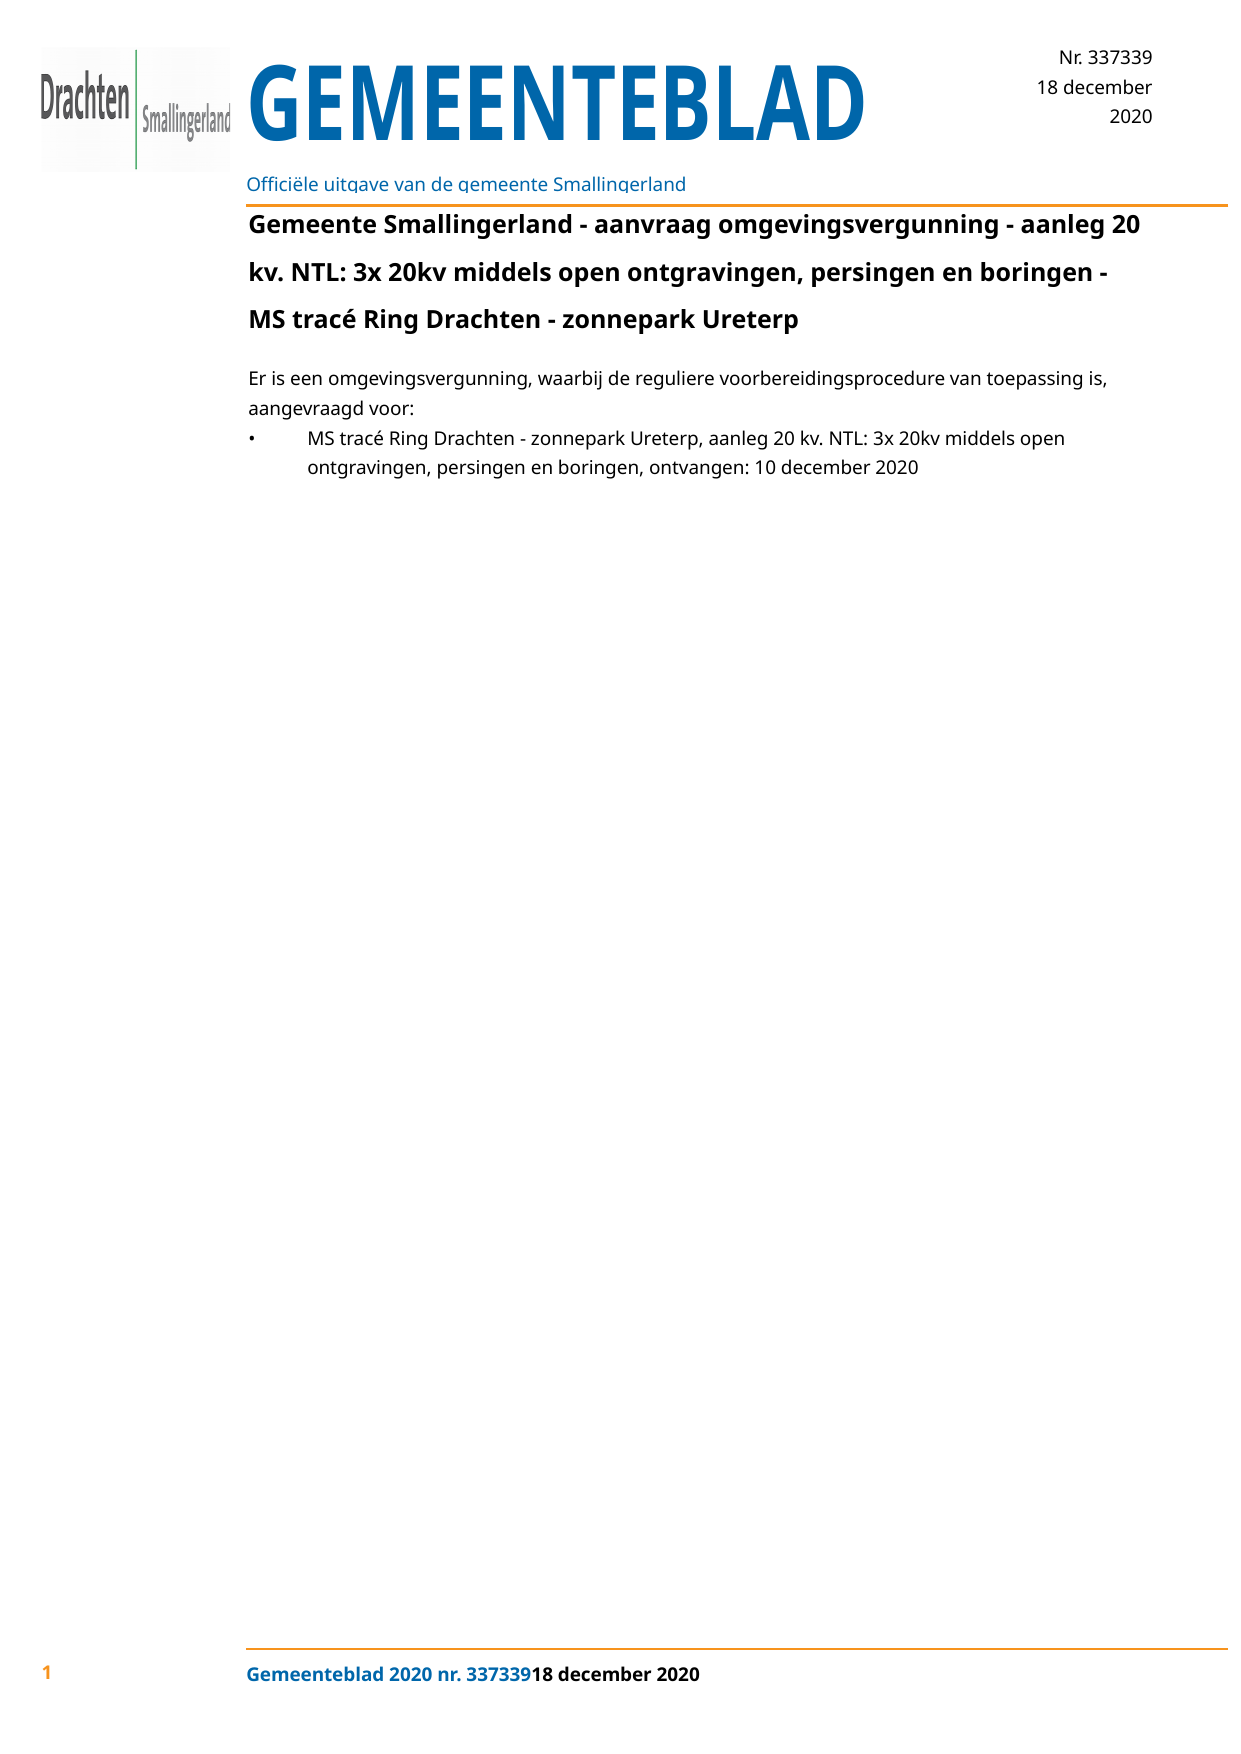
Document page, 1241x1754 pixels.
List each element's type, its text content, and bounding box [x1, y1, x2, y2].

picture [41, 47, 231, 172]
text Er is een omgevingsvergunning, waarbij de reguliere voorbereidingsprocedure van toepassing is, aangevraagd voor: [248, 366, 1152, 421]
text Gemeente Smallingerland - aanvraag omgevingsvergunning - aanleg 20 kv. NTL: 3x 20kv middels open ontgravingen, persingen en boringen - MS tracé Ring Drachten - zonnepark Ureterp [248, 207, 1152, 336]
list MS tracé Ring Drachten - zonnepark Ureterp, aanleg 20 kv. NTL: 3x 20kv middels open ontgravingen, persingen en boringen, ontvangen: 10 december 2020 [248, 425, 1152, 480]
